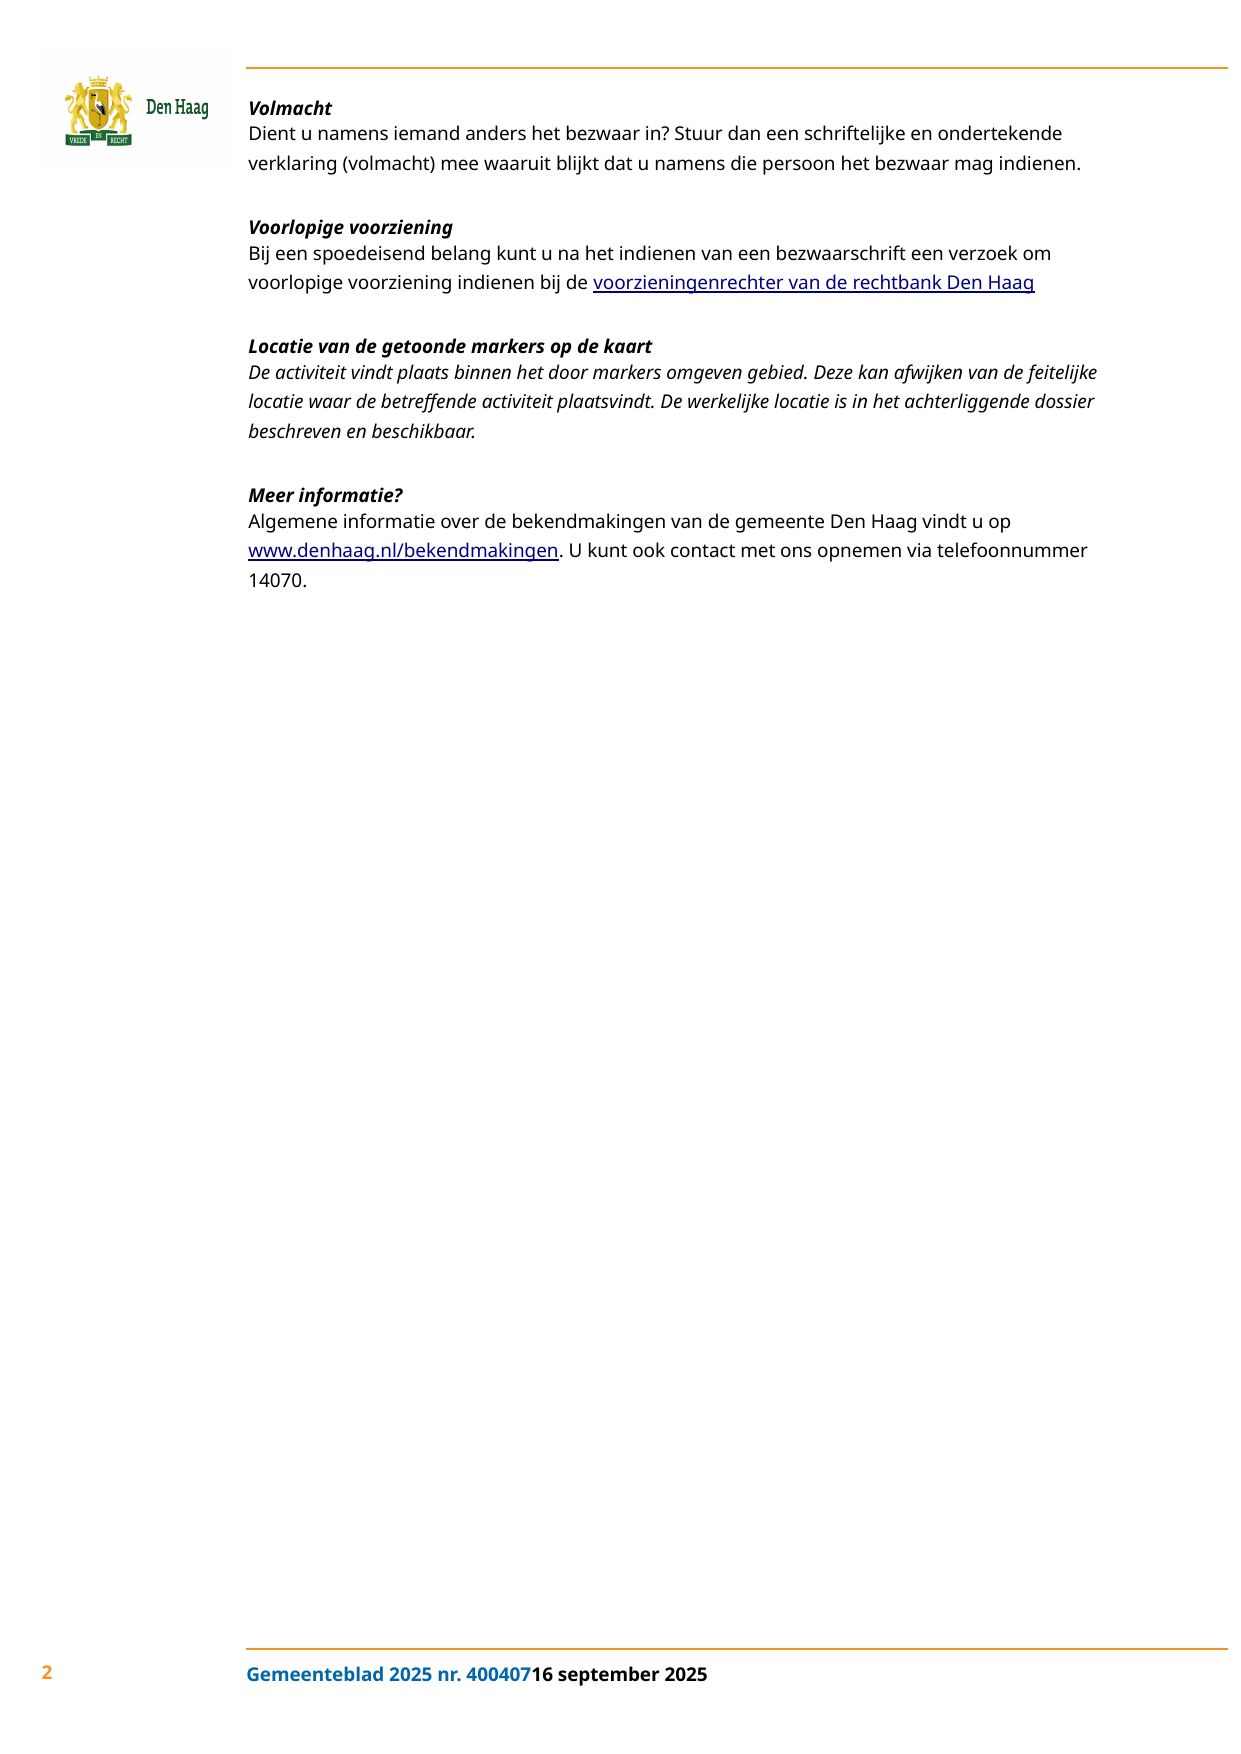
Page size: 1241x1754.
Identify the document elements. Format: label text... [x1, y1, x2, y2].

text Volmacht [248, 95, 1152, 121]
text Bij een spoedeisend belang kunt u na het indienen van een bezwaarschrift een verzoek om voorlopige voorziening indienen bij de voorzieningenrechter van de rechtbank Den Haag [248, 240, 1152, 295]
text Voorlopige voorziening [248, 214, 1152, 240]
text Meer informatie? [248, 482, 1152, 508]
picture [41, 47, 231, 172]
text De activiteit vindt plaats binnen het door markers omgeven gebied. Deze kan afwijken van de feitelijke locatie waar de betreffende activiteit plaatsvindt. De werkelijke locatie is in het achterliggende dossier beschreven en beschikbaar. [248, 359, 1152, 444]
text Locatie van de getoonde markers op de kaart [248, 333, 1152, 359]
text Algemene informatie over de bekendmakingen van de gemeente Den Haag vindt u op www.denhaag.nl/bekendmakingen. U kunt ook contact met ons opnemen via telefoonnummer 14070. [248, 508, 1152, 593]
text Dient u namens iemand anders het bezwaar in? Stuur dan een schriftelijke en ondertekende verklaring (volmacht) mee waaruit blijkt dat u namens die persoon het bezwaar mag indienen. [248, 121, 1152, 176]
